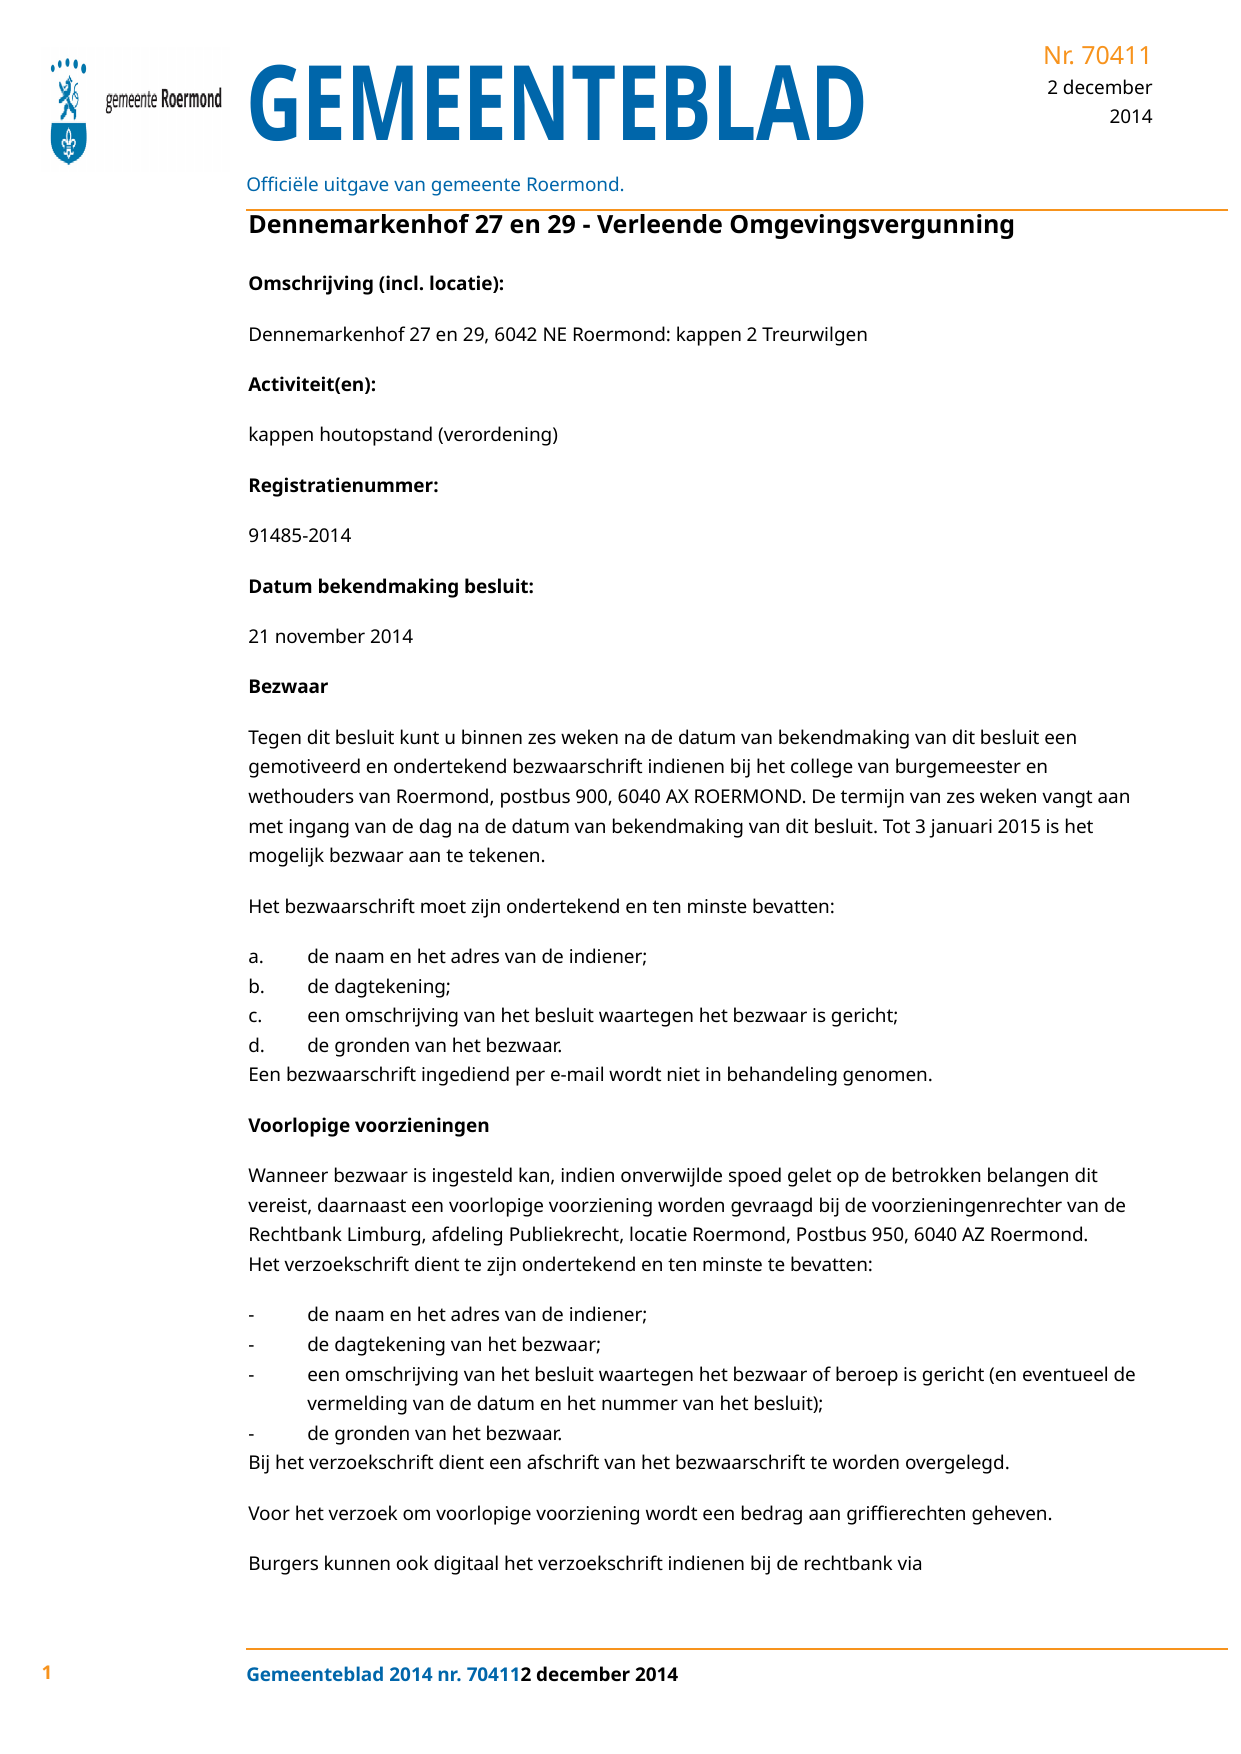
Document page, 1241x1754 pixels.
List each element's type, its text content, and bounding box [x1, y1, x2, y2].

text Wanneer bezwaar is ingesteld kan, indien onverwijlde spoed gelet op de betrokken belangen dit vereist, daarnaast een voorlopige voorziening worden gevraagd bij de voorzieningenrechter van de Rechtbank Limburg, afdeling Publiekrecht, locatie Roermond, Postbus 950, 6040 AZ Roermond. Het verzoekschrift dient te zijn ondertekend en ten minste te bevatten: [248, 1162, 1152, 1277]
text Dennemarkenhof 27 en 29, 6042 NE Roermond: kappen 2 Treurwilgen [248, 321, 1152, 346]
text Het bezwaarschrift moet zijn ondertekend en ten minste bevatten: [248, 893, 1152, 918]
list de naam en het adres van de indiener; [248, 943, 1152, 969]
text Voor het verzoek om voorlopige voorziening wordt een bedrag aan griffierechten geheven. [248, 1500, 1152, 1526]
list de gronden van het bezwaar. [248, 1032, 1152, 1058]
text kappen houtopstand (verordening) [248, 422, 1152, 447]
list de dagtekening; [248, 973, 1152, 998]
text Burgers kunnen ook digitaal het verzoekschrift indienen bij de rechtbank via [248, 1550, 1152, 1576]
text Voorlopige voorzieningen [248, 1112, 1152, 1138]
list de naam en het adres van de indiener; [248, 1302, 1152, 1327]
text 21 november 2014 [248, 623, 1152, 649]
text Omschrijving (incl. locatie): [248, 270, 1152, 296]
list de gronden van het bezwaar. [248, 1420, 1152, 1446]
text Dennemarkenhof 27 en 29 - Verleende Omgevingsvergunning [248, 211, 1152, 241]
text Datum bekendmaking besluit: [248, 573, 1152, 598]
list de dagtekening van het bezwaar; [248, 1331, 1152, 1357]
list een omschrijving van het besluit waartegen het bezwaar is gericht; [248, 1002, 1152, 1028]
text Een bezwaarschrift ingediend per e-mail wordt niet in behandeling genomen. [248, 1062, 1152, 1087]
text 91485-2014 [248, 522, 1152, 548]
text Registratienummer: [248, 472, 1152, 498]
text Activiteit(en): [248, 371, 1152, 397]
list een omschrijving van het besluit waartegen het bezwaar of beroep is gericht (en eventueel de vermelding van de datum en het nummer van het besluit); [248, 1361, 1152, 1416]
picture [41, 47, 231, 172]
text Bezwaar [248, 674, 1152, 699]
text Bij het verzoekschrift dient een afschrift van het bezwaarschrift te worden overgelegd. [248, 1449, 1152, 1475]
text Tegen dit besluit kunt u binnen zes weken na de datum van bekendmaking van dit besluit een gemotiveerd en ondertekend bezwaarschrift indienen bij het college van burgemeester en wethouders van Roermond, postbus 900, 6040 AX ROERMOND. De termijn van zes weken vangt aan met ingang van de dag na de datum van bekendmaking van dit besluit. Tot 3 januari 2015 is het mogelijk bezwaar aan te tekenen. [248, 724, 1152, 868]
